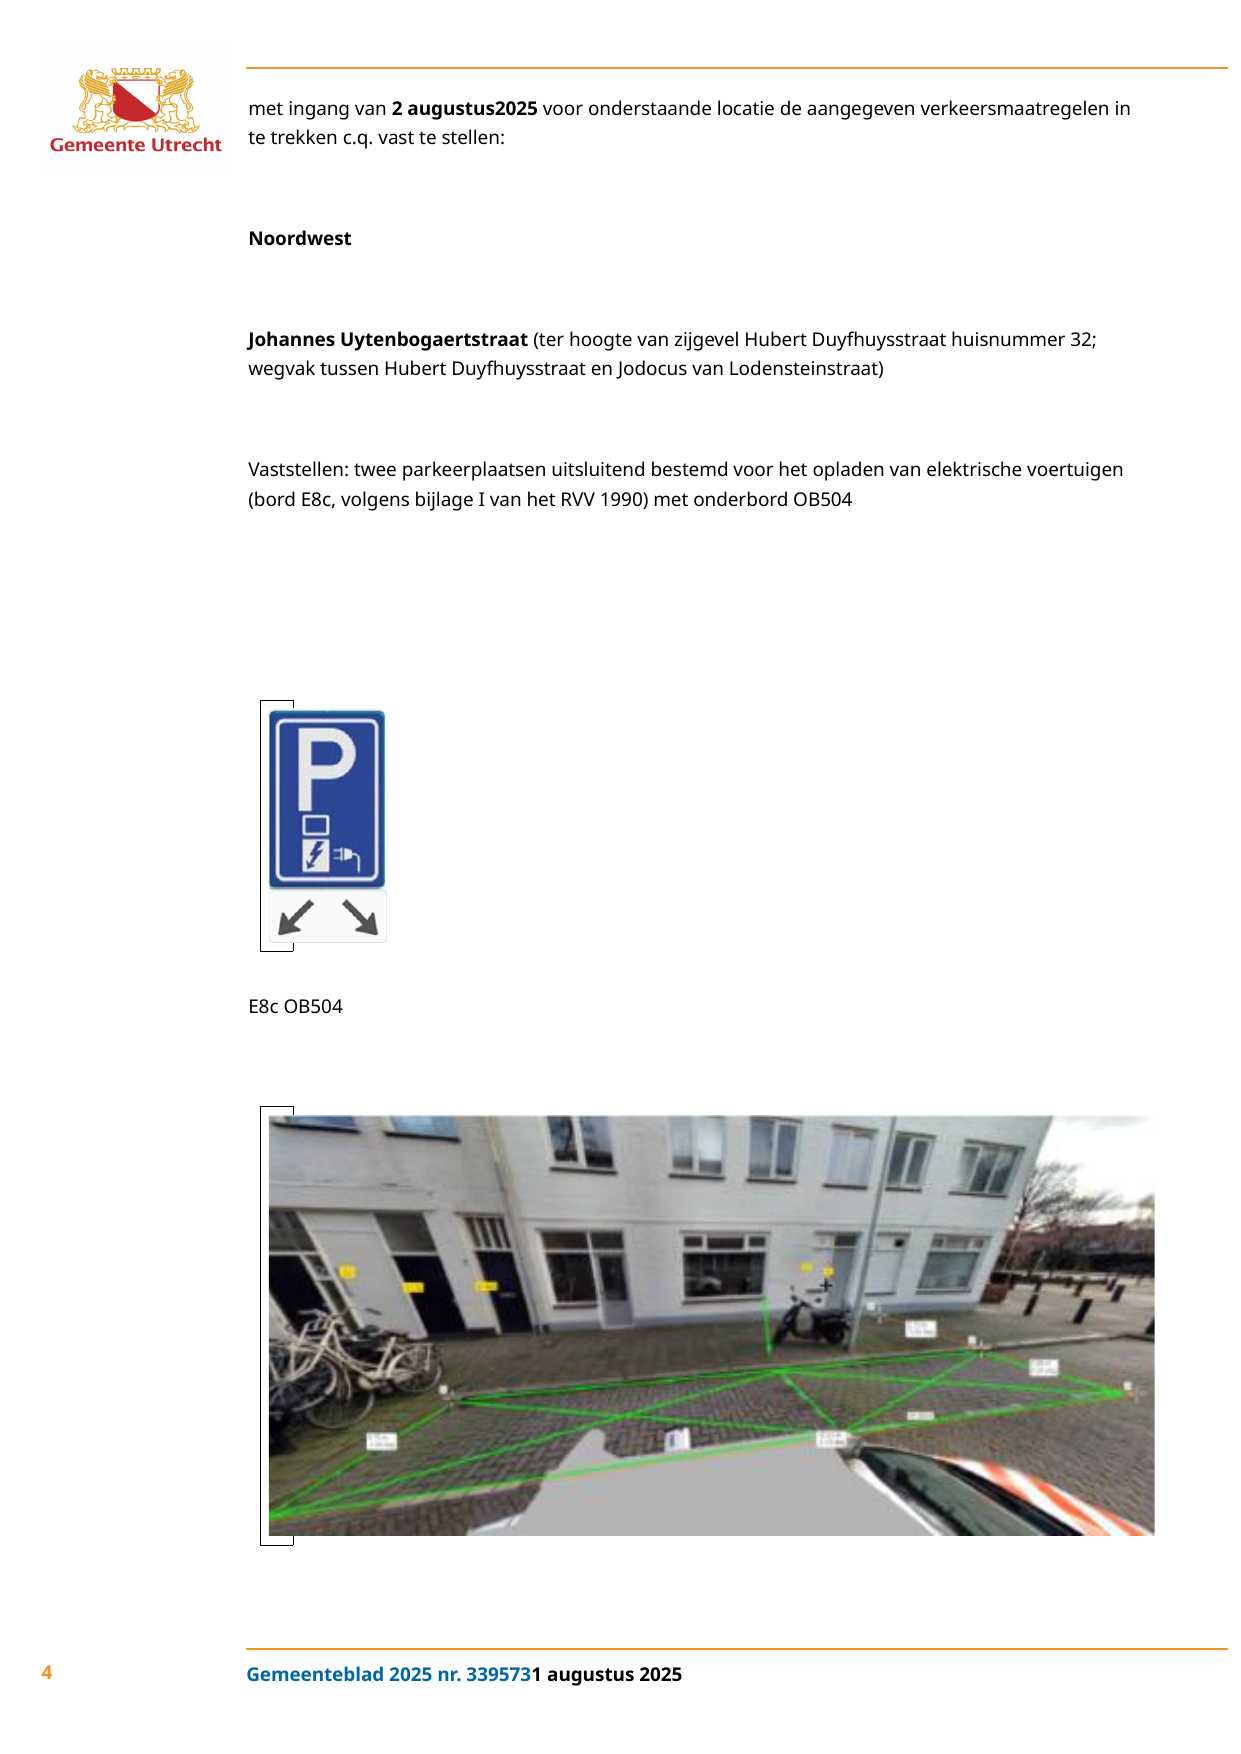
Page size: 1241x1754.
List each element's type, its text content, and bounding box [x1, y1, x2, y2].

text Johannes Uytenbogaertstraat (ter hoogte van zijgevel Hubert Duyfhuysstraat huisnummer 32; wegvak tussen Hubert Duyfhuysstraat en Jodocus van Lodensteinstraat) [248, 326, 1152, 381]
text met ingang van 2 augustus2025 voor onderstaande locatie de aangegeven verkeersmaatregelen in te trekken c.q. vast te stellen: [248, 95, 1152, 150]
picture [268, 708, 387, 943]
picture [268, 1115, 1155, 1536]
picture [41, 47, 231, 172]
text Noordwest [248, 225, 1152, 251]
text Vaststellen: twee parkeerplaatsen uitsluitend bestemd voor het opladen van elektrische voertuigen (bord E8c, volgens bijlage I van het RVV 1990) met onderbord OB504 [248, 456, 1152, 512]
text E8c OB504 [248, 993, 1152, 1019]
